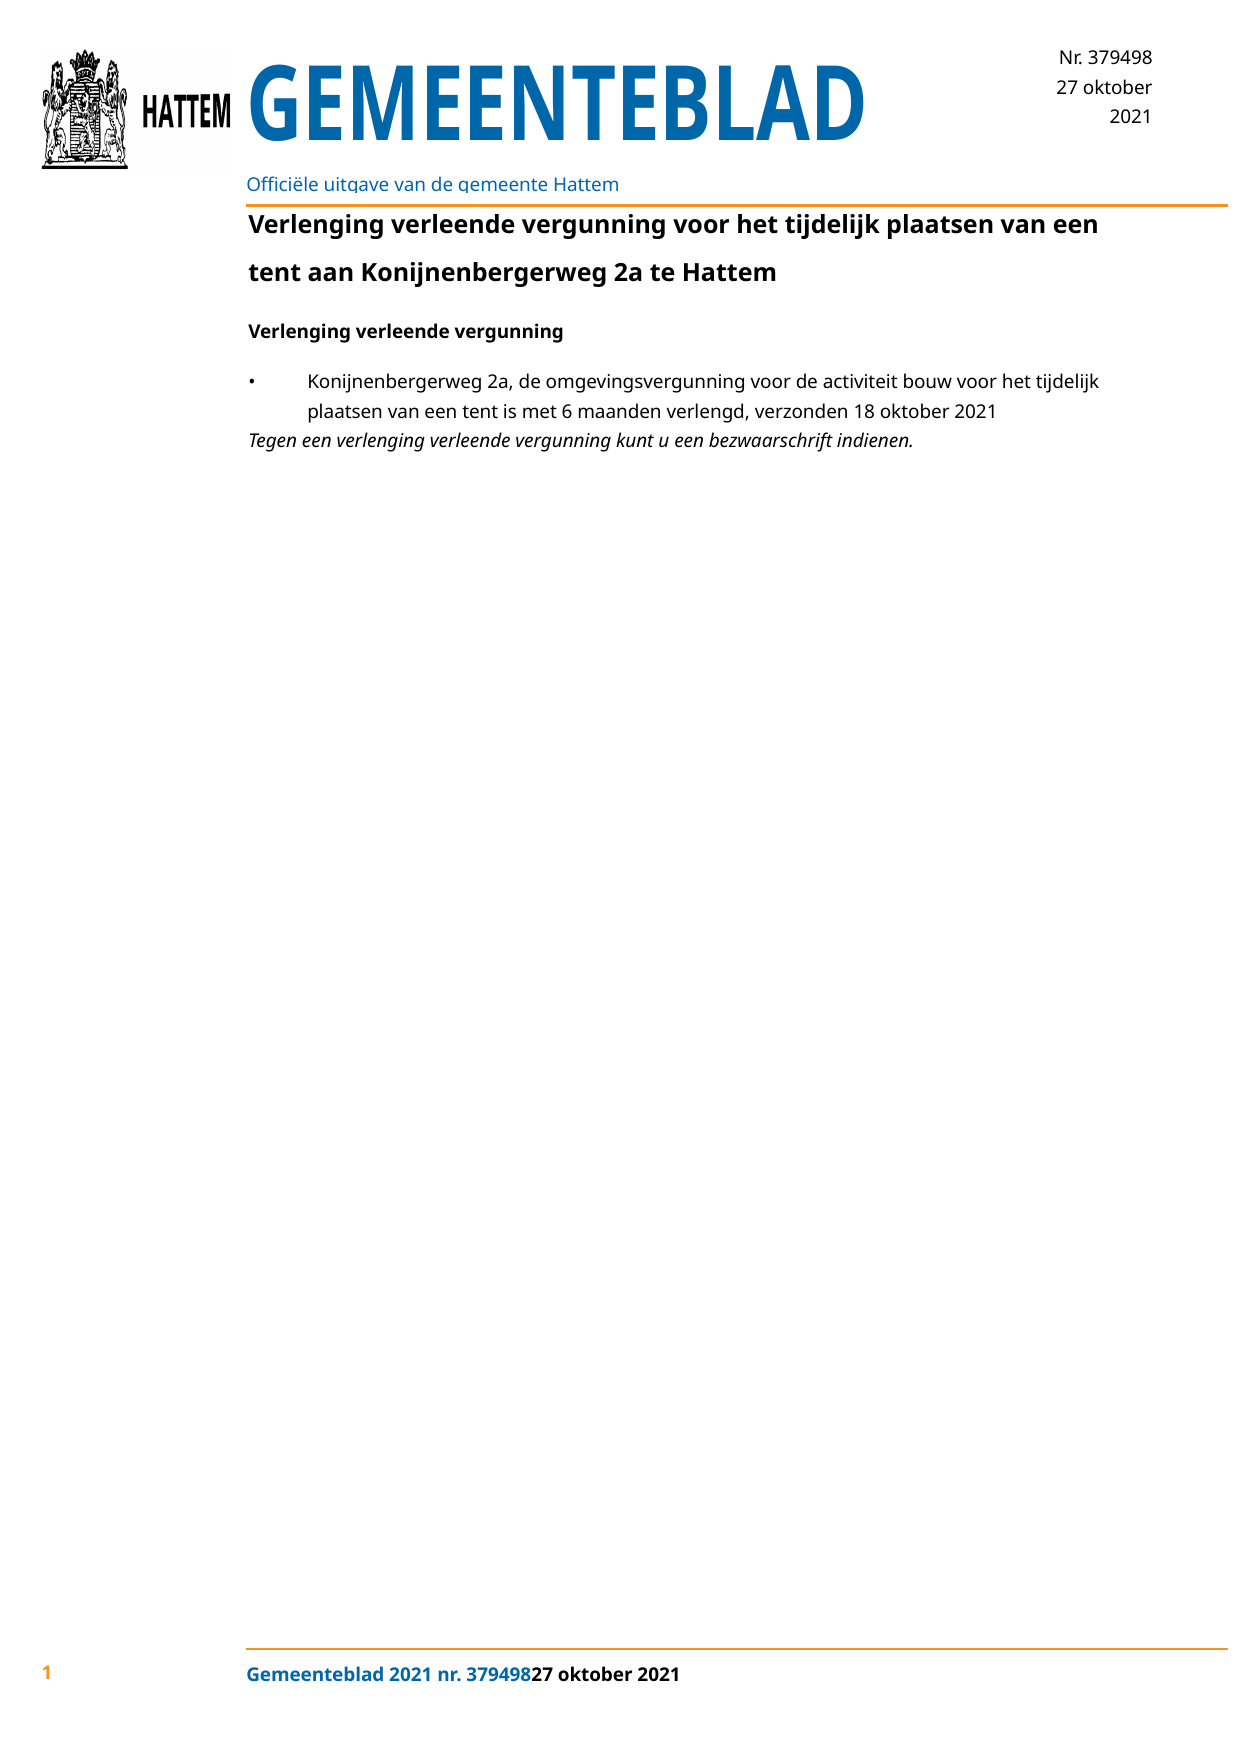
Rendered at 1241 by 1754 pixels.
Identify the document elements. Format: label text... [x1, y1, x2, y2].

list Konijnenbergerweg 2a, de omgevingsvergunning voor de activiteit bouw voor het tijdelijk plaatsen van een tent is met 6 maanden verlengd, verzonden 18 oktober 2021 [248, 368, 1152, 424]
text Verlenging verleende vergunning [248, 318, 1152, 344]
picture [41, 47, 231, 172]
text Tegen een verlenging verleende vergunning kunt u een bezwaarschrift indienen. [248, 427, 1152, 453]
text Verlenging verleende vergunning voor het tijdelijk plaatsen van een tent aan Konijnenbergerweg 2a te Hattem [248, 207, 1152, 288]
